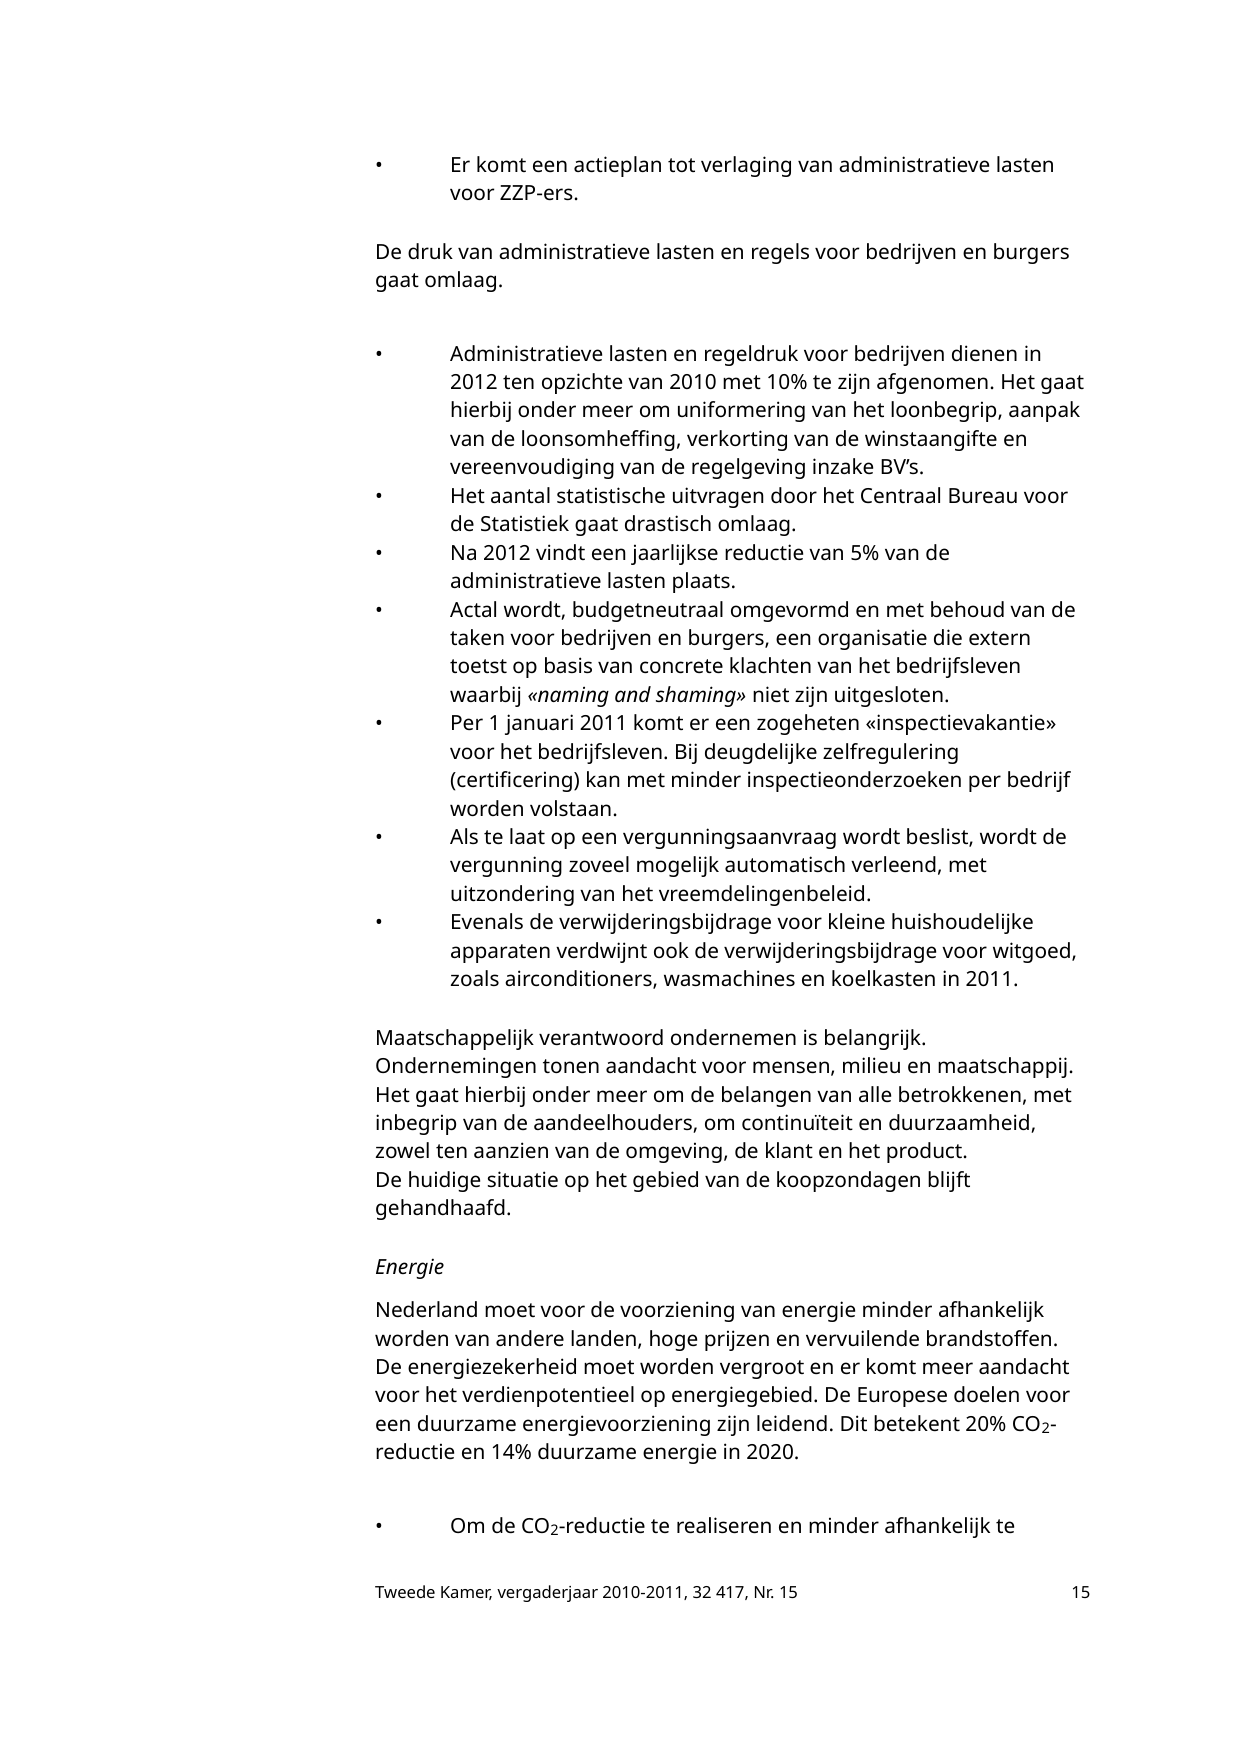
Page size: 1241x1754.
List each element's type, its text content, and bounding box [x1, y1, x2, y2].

list Er komt een actieplan tot verlaging van administratieve lasten voor ZZP-ers. [375, 150, 1090, 207]
list Het aantal statistische uitvragen door het Centraal Bureau voor de Statistiek gaat drastisch omlaag. [375, 481, 1090, 538]
text Energie [375, 1252, 1090, 1280]
list Per 1 januari 2011 komt er een zogeheten «inspectievakantie» voor het bedrijfsleven. Bij deugdelijke zelfregulering (certificering) kan met minder inspectieonderzoeken per bedrijf worden volstaan. [375, 708, 1090, 822]
text Maatschappelijk verantwoord ondernemen is belangrijk. Ondernemingen tonen aandacht voor mensen, milieu en maatschappij. Het gaat hierbij onder meer om de belangen van alle betrokkenen, met inbegrip van de aandeelhouders, om continuïteit en duurzaamheid, zowel ten aanzien van de omgeving, de klant en het product. [375, 1023, 1090, 1165]
list Na 2012 vindt een jaarlijkse reductie van 5% van de administratieve lasten plaats. [375, 538, 1090, 595]
list Als te laat op een vergunningsaanvraag wordt beslist, wordt de vergunning zoveel mogelijk automatisch verleend, met uitzondering van het vreemdelingenbeleid. [375, 822, 1090, 907]
list Actal wordt, budgetneutraal omgevormd en met behoud van de taken voor bedrijven en burgers, een organisatie die extern toetst op basis van concrete klachten van het bedrijfsleven waarbij «naming and shaming» niet zijn uitgesloten. [375, 595, 1090, 708]
text De huidige situatie op het gebied van de koopzondagen blijft gehandhaafd. [375, 1165, 1090, 1222]
text Nederland moet voor de voorziening van energie minder afhankelijk worden van andere landen, hoge prijzen en vervuilende brandstoffen. De energiezekerheid moet worden vergroot en er komt meer aandacht voor het verdienpotentieel op energiegebied. De Europese doelen voor een duurzame energievoorziening zijn leidend. Dit betekent 20% CO2-reductie en 14% duurzame energie in 2020. [375, 1295, 1090, 1466]
list Evenals de verwijderingsbijdrage voor kleine huishoudelijke apparaten verdwijnt ook de verwijderingsbijdrage voor witgoed, zoals airconditioners, wasmachines en koelkasten in 2011. [375, 907, 1090, 993]
list Administratieve lasten en regeldruk voor bedrijven dienen in 2012 ten opzichte van 2010 met 10% te zijn afgenomen. Het gaat hierbij onder meer om uniformering van het loonbegrip, aanpak van de loonsomheffing, verkorting van de winstaangifte en vereenvoudiging van de regelgeving inzake BV’s. [375, 339, 1090, 481]
text De druk van administratieve lasten en regels voor bedrijven en burgers gaat omlaag. [375, 237, 1090, 294]
list Om de CO2-reductie te realiseren en minder afhankelijk te [375, 1511, 1090, 1539]
